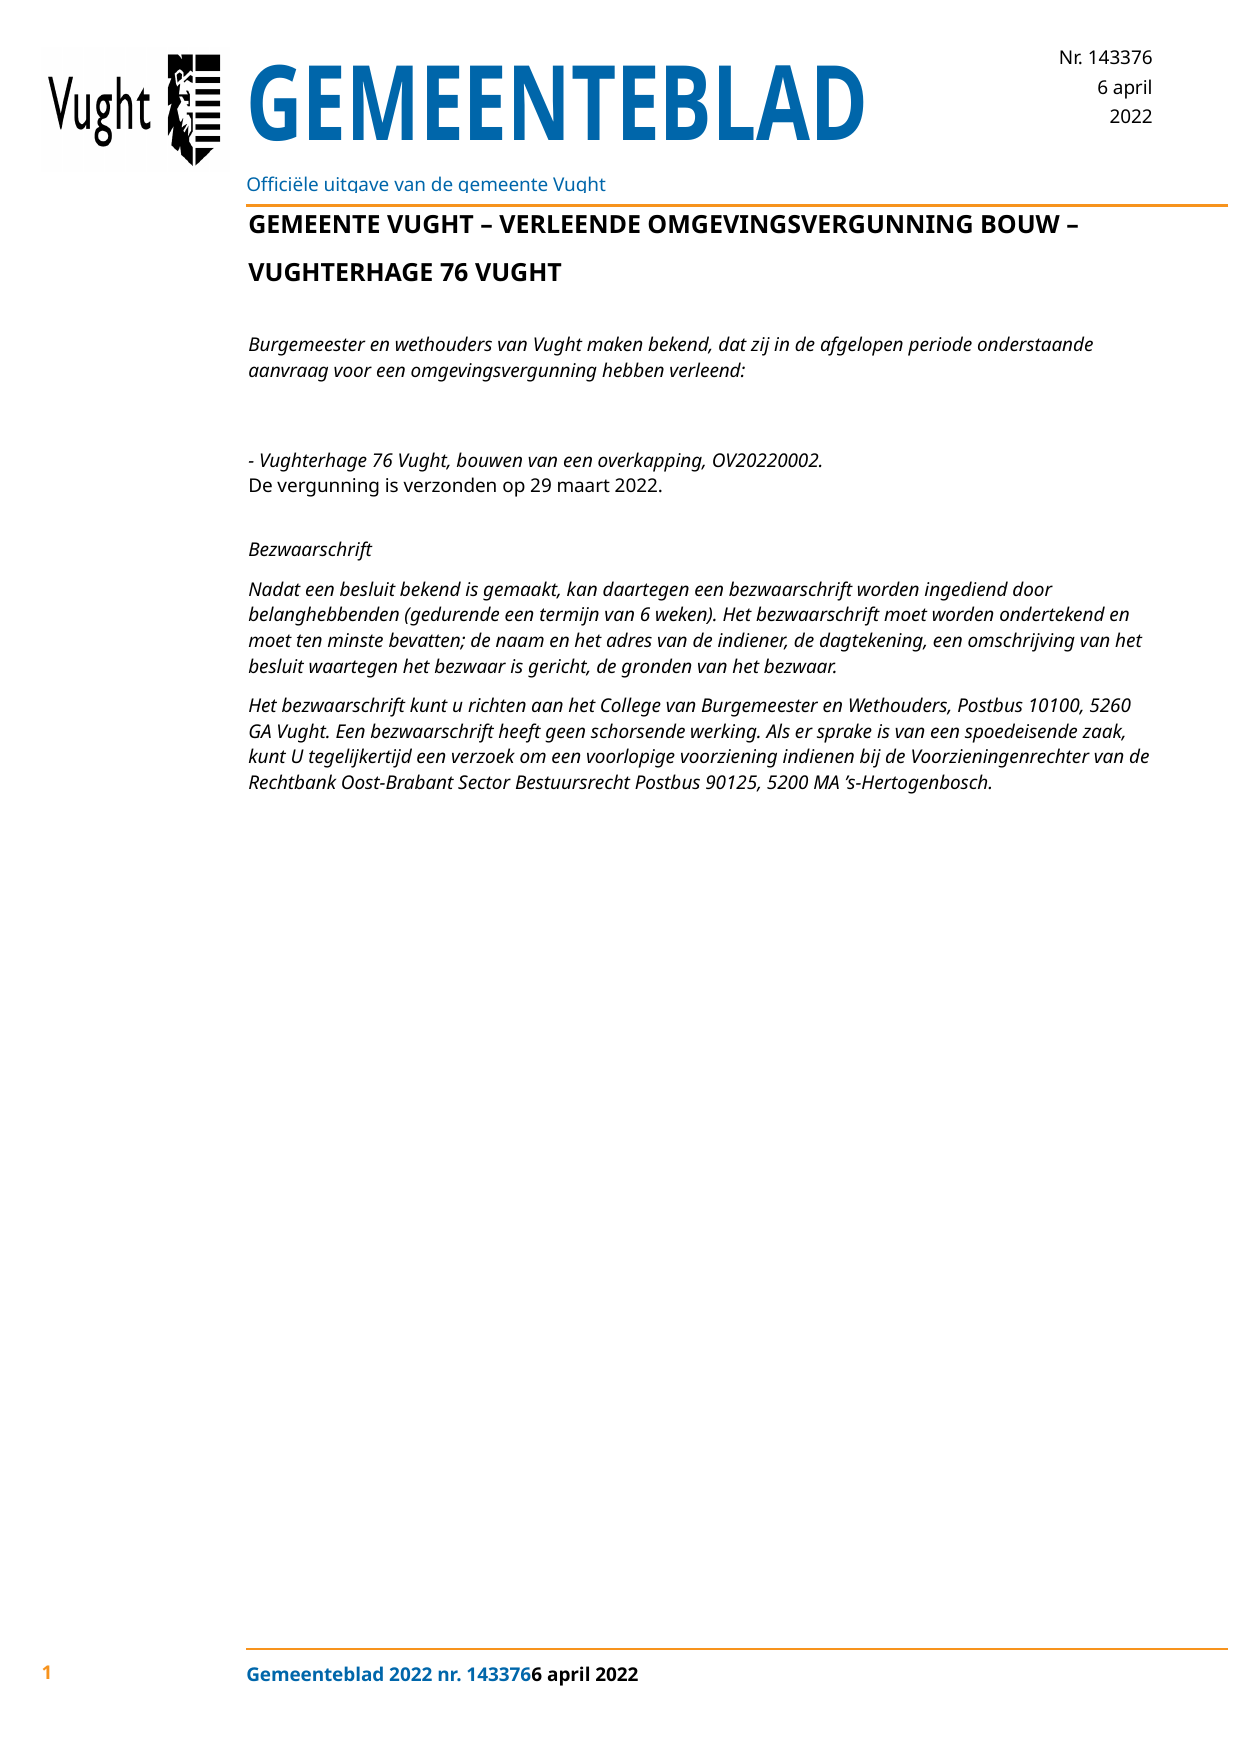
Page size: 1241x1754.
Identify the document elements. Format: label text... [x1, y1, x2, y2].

text Nadat een besluit bekend is gemaakt, kan daartegen een bezwaarschrift worden ingediend door belanghebbenden (gedurende een termijn van 6 weken). Het bezwaarschrift moet worden ondertekend en moet ten minste bevatten; de naam en het adres van de indiener, de dagtekening, een omschrijving van het besluit waartegen het bezwaar is gericht, de gronden van het bezwaar. [248, 576, 1152, 679]
text - Vughterhage 76 Vught, bouwen van een overkapping, OV20220002. [248, 447, 1152, 473]
text GEMEENTE VUGHT – VERLEENDE OMGEVINGSVERGUNNING BOUW –VUGHTERHAGE 76 VUGHT [248, 207, 1152, 288]
text Het bezwaarschrift kunt u richten aan het College van Burgemeester en Wethouders, Postbus 10100, 5260 GA Vught. Een bezwaarschrift heeft geen schorsende werking. Als er sprake is van een spoedeisende zaak, kunt U tegelijkertijd een verzoek om een voorlopige voorziening indienen bij de Voorzieningenrechter van de Rechtbank Oost-Brabant Sector Bestuursrecht Postbus 90125, 5200 MA ’s-Hertogenbosch. [248, 692, 1152, 795]
picture [41, 47, 231, 172]
text Burgemeester en wethouders van Vught maken bekend, dat zij in de afgelopen periode onderstaande aanvraag voor een omgevingsvergunning hebben verleend: [248, 331, 1152, 383]
text Bezwaarschrift [248, 537, 1152, 562]
text De vergunning is verzonden op 29 maart 2022. [248, 473, 1152, 498]
